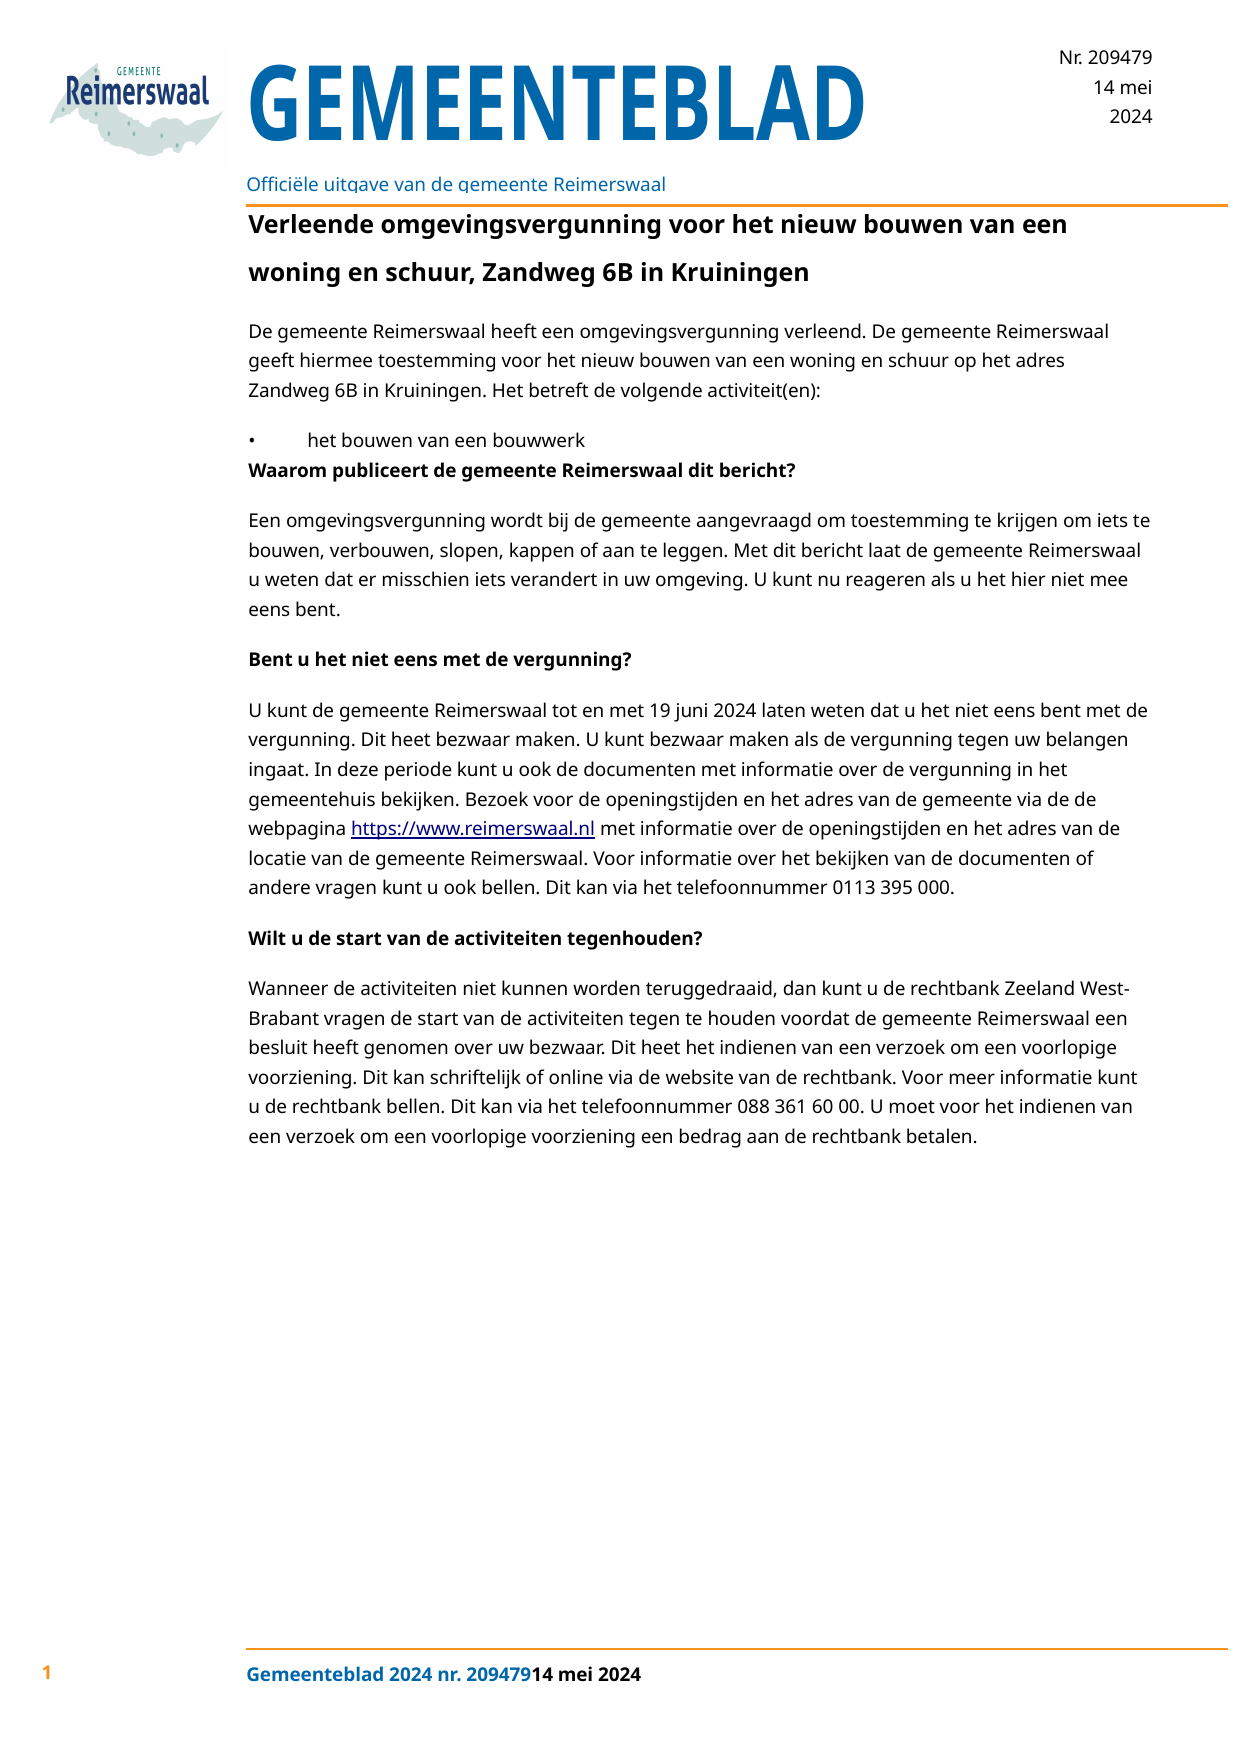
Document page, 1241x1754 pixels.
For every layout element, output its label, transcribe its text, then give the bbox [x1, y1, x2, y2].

text Wanneer de activiteiten niet kunnen worden teruggedraaid, dan kunt u de rechtbank Zeeland West-Brabant vragen de start van de activiteiten tegen te houden voordat de gemeente Reimerswaal een besluit heeft genomen over uw bezwaar. Dit heet het indienen van een verzoek om een voorlopige voorziening. Dit kan schriftelijk of online via de website van de rechtbank. Voor meer informatie kunt u de rechtbank bellen. Dit kan via het telefoonnummer 088 361 60 00. U moet voor het indienen van een verzoek om een voorlopige voorziening een bedrag aan de rechtbank betalen. [248, 975, 1152, 1149]
text Bent u het niet eens met de vergunning? [248, 647, 1152, 672]
text Wilt u de start van de activiteiten tegenhouden? [248, 925, 1152, 951]
picture [41, 47, 231, 172]
text Een omgevingsvergunning wordt bij de gemeente aangevraagd om toestemming te krijgen om iets te bouwen, verbouwen, slopen, kappen of aan te leggen. Met dit bericht laat de gemeente Reimerswaal u weten dat er misschien iets verandert in uw omgeving. U kunt nu reageren als u het hier niet mee eens bent. [248, 507, 1152, 622]
text Waarom publiceert de gemeente Reimerswaal dit bericht? [248, 457, 1152, 483]
list het bouwen van een bouwwerk [248, 427, 1152, 453]
text De gemeente Reimerswaal heeft een omgevingsvergunning verleend. De gemeente Reimerswaal geeft hiermee toestemming voor het nieuw bouwen van een woning en schuur op het adres Zandweg 6B in Kruiningen. Het betreft de volgende activiteit(en): [248, 318, 1152, 403]
text Verleende omgevingsvergunning voor het nieuw bouwen van een woning en schuur, Zandweg 6B in Kruiningen [248, 207, 1152, 288]
text U kunt de gemeente Reimerswaal tot en met 19 juni 2024 laten weten dat u het niet eens bent met de vergunning. Dit heet bezwaar maken. U kunt bezwaar maken als de vergunning tegen uw belangen ingaat. In deze periode kunt u ook de documenten met informatie over de vergunning in het gemeentehuis bekijken. Bezoek voor de openingstijden en het adres van de gemeente via de de webpagina https://www.reimerswaal.nl met informatie over de openingstijden en het adres van de locatie van de gemeente Reimerswaal. Voor informatie over het bekijken van de documenten of andere vragen kunt u ook bellen. Dit kan via het telefoonnummer 0113 395 000. [248, 697, 1152, 900]
